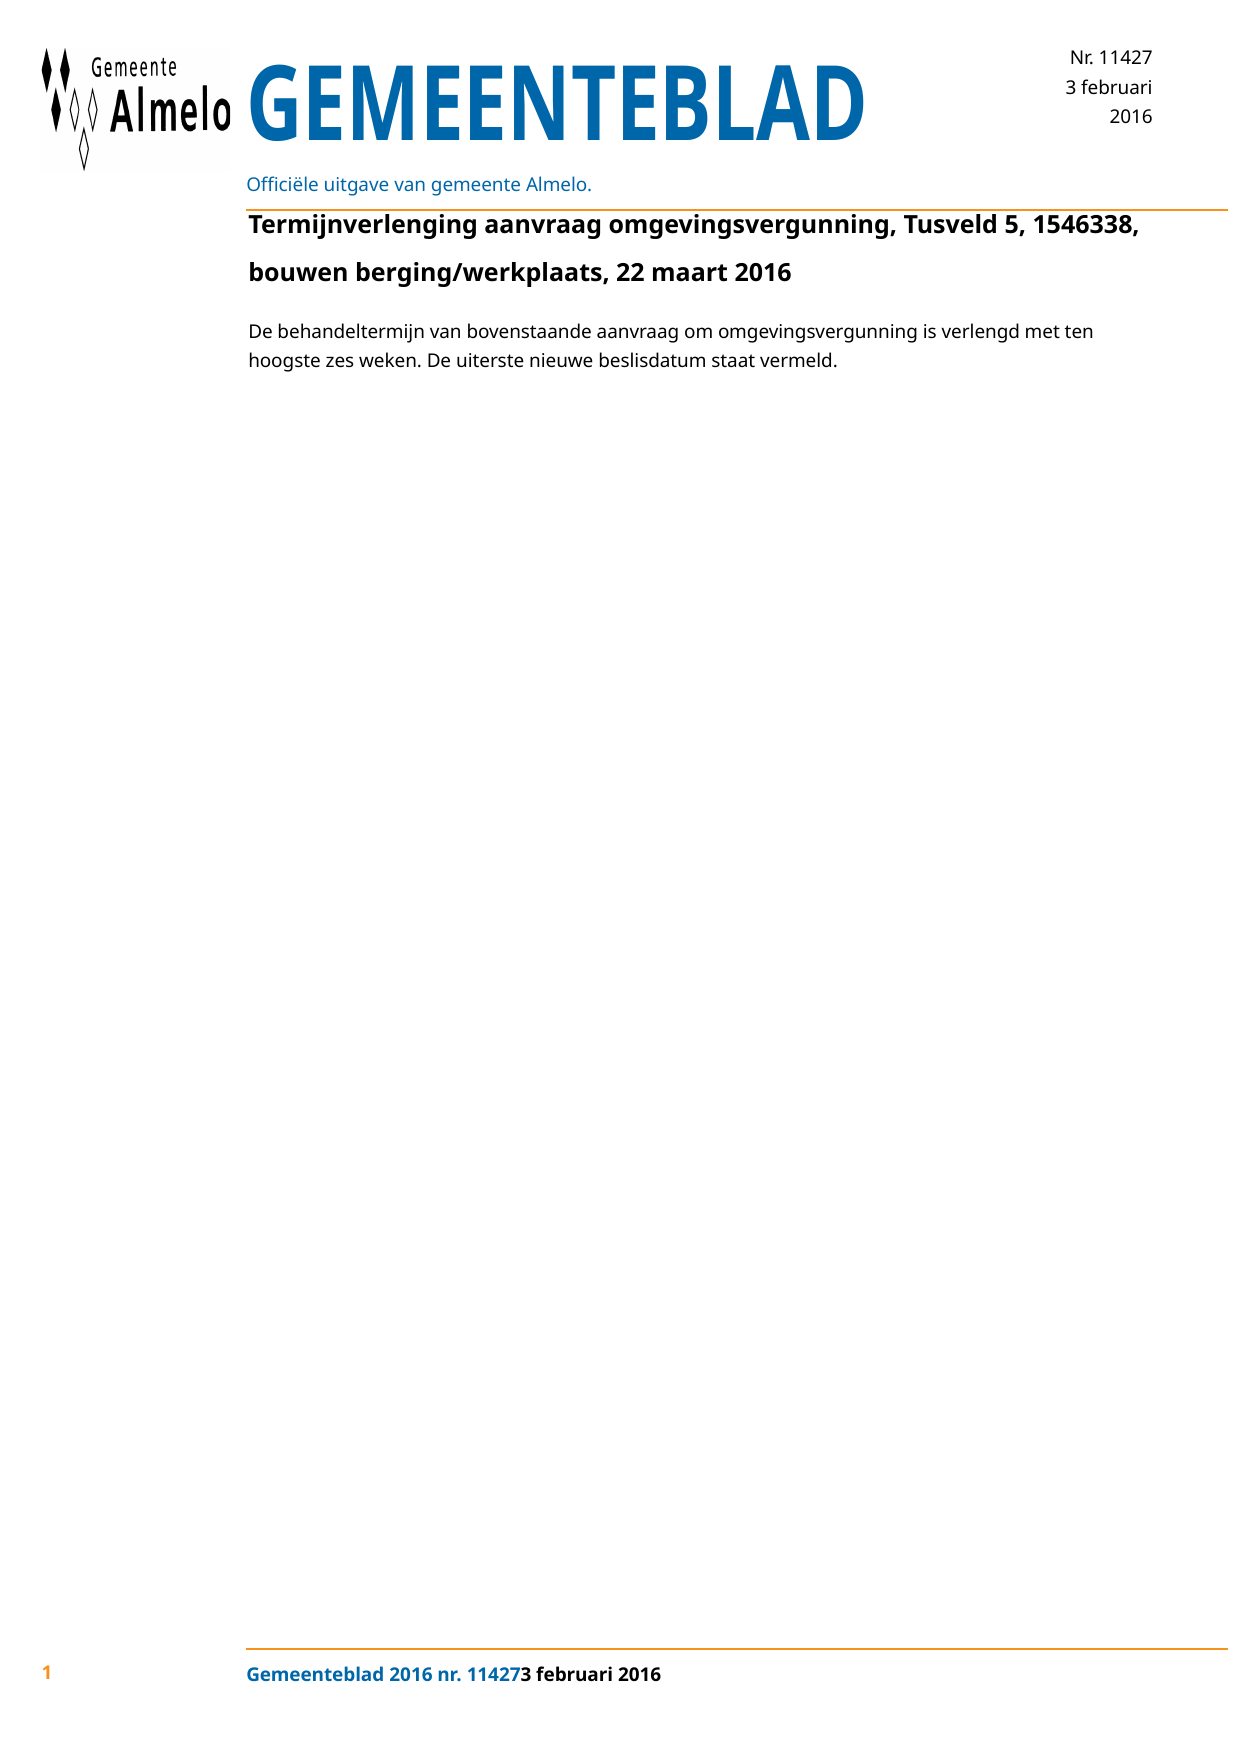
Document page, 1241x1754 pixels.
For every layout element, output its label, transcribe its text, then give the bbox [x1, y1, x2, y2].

picture [41, 47, 231, 172]
text De behandeltermijn van bovenstaande aanvraag om omgevingsvergunning is verlengd met ten hoogste zes weken. De uiterste nieuwe beslisdatum staat vermeld. [248, 318, 1152, 373]
text Termijnverlenging aanvraag omgevingsvergunning, Tusveld 5, 1546338, bouwen berging/werkplaats, 22 maart 2016 [248, 211, 1152, 288]
